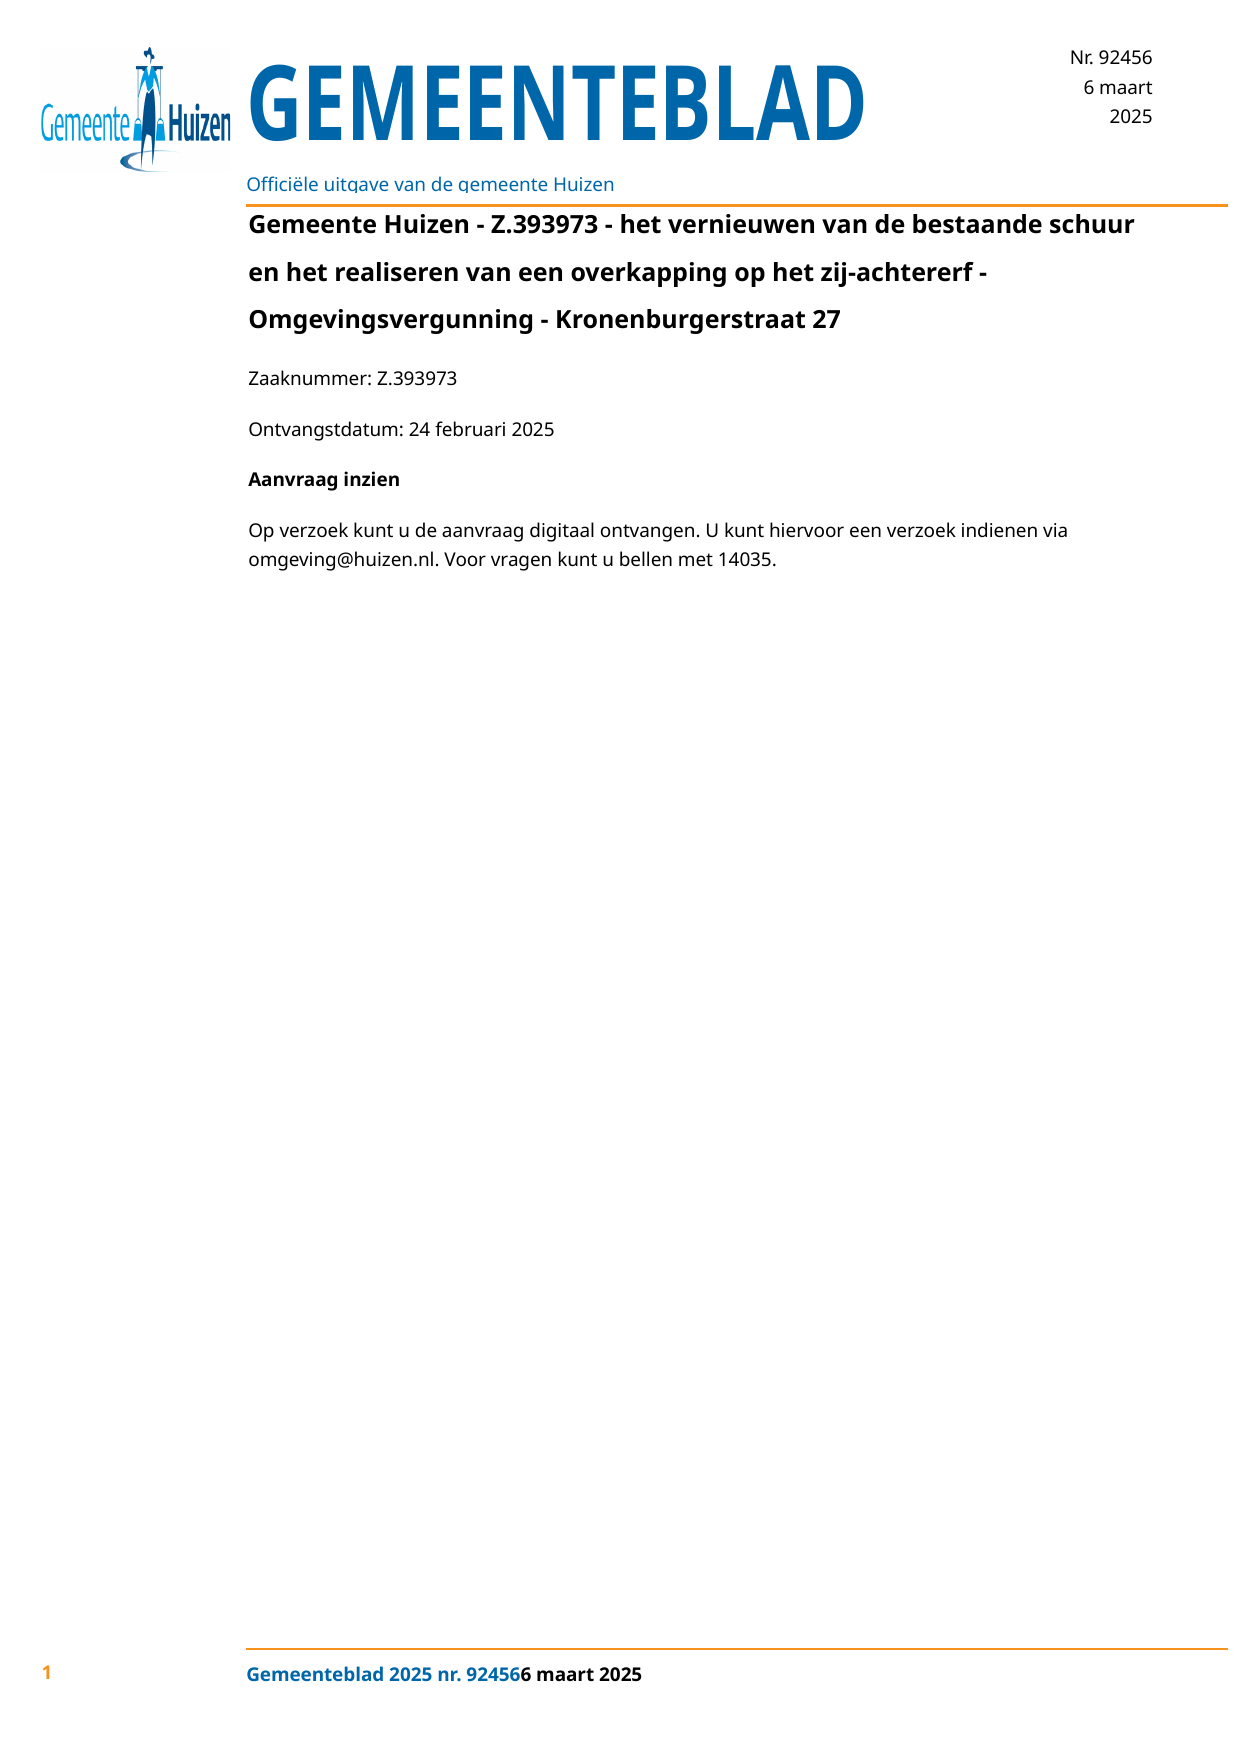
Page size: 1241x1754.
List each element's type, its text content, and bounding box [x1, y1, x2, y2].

text Ontvangstdatum: 24 februari 2025 [248, 416, 1152, 442]
text Op verzoek kunt u de aanvraag digitaal ontvangen. U kunt hiervoor een verzoek indienen via omgeving@huizen.nl. Voor vragen kunt u bellen met 14035. [248, 517, 1152, 572]
text Zaaknummer: Z.393973 [248, 366, 1152, 391]
picture [41, 47, 231, 172]
text Gemeente Huizen - Z.393973 - het vernieuwen van de bestaande schuur en het realiseren van een overkapping op het zij-achtererf - Omgevingsvergunning - Kronenburgerstraat 27 [248, 207, 1152, 336]
text Aanvraag inzien [248, 466, 1152, 492]
